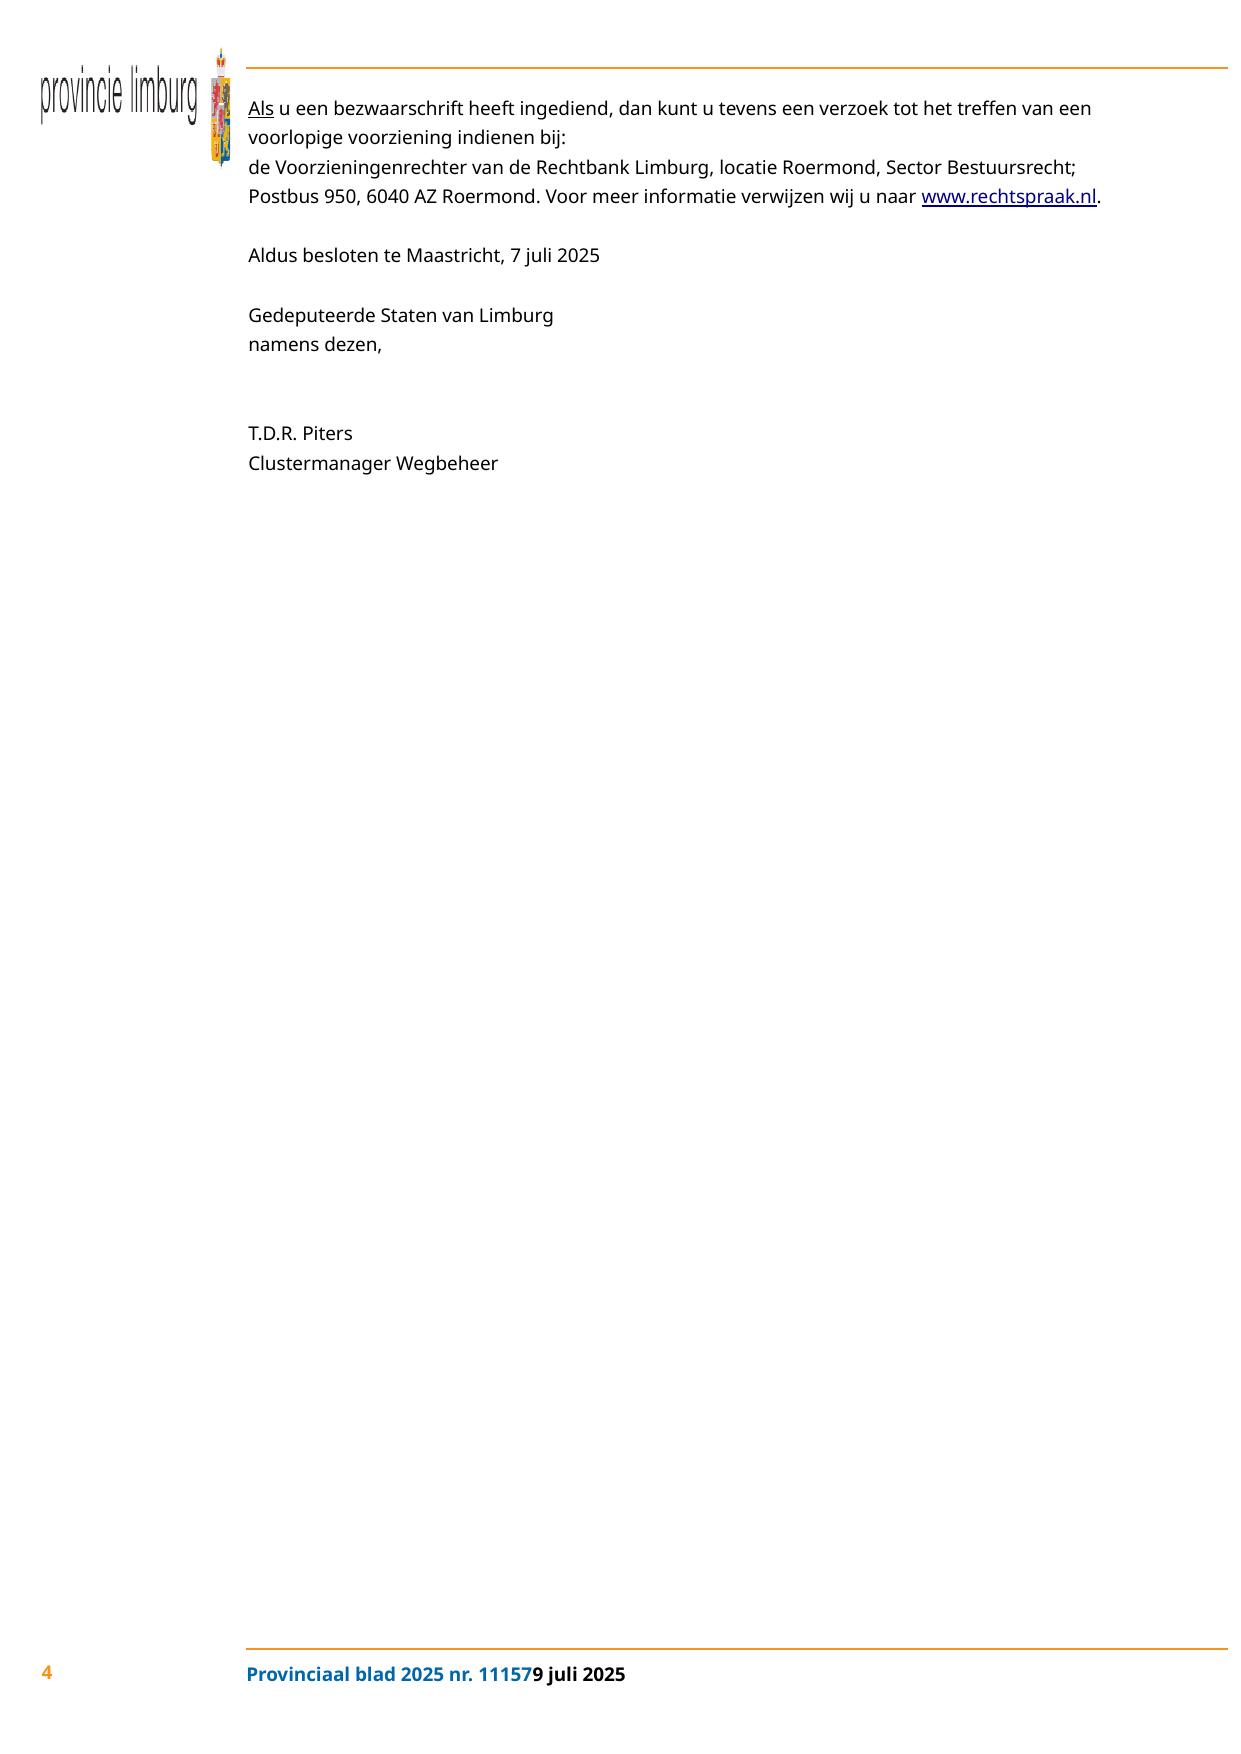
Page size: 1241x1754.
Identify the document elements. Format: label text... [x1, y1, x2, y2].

text ​ [248, 509, 1152, 535]
picture [41, 47, 231, 172]
text Postbus 950, 6040 AZ Roermond. Voor meer informatie verwijzen wij u naar www.rechtspraak.nl. [248, 183, 1152, 209]
text Aldus besloten te Maastricht, 7 juli 2025 [248, 243, 1152, 268]
text Gedeputeerde Staten van Limburg [248, 302, 1152, 328]
text de Voorzieningenrechter van de Rechtbank Limburg, locatie Roermond, Sector Bestuursrecht; [248, 154, 1152, 180]
text Clustermanager Wegbeheer [248, 450, 1152, 476]
text ​ [248, 391, 1152, 416]
text namens dezen, [248, 331, 1152, 357]
text T.D.R. Piters [248, 420, 1152, 446]
text Als u een bezwaarschrift heeft ingediend, dan kunt u tevens een verzoek tot het treffen van een voorlopige voorziening indienen bij: [248, 95, 1152, 150]
text ​ [248, 479, 1152, 505]
